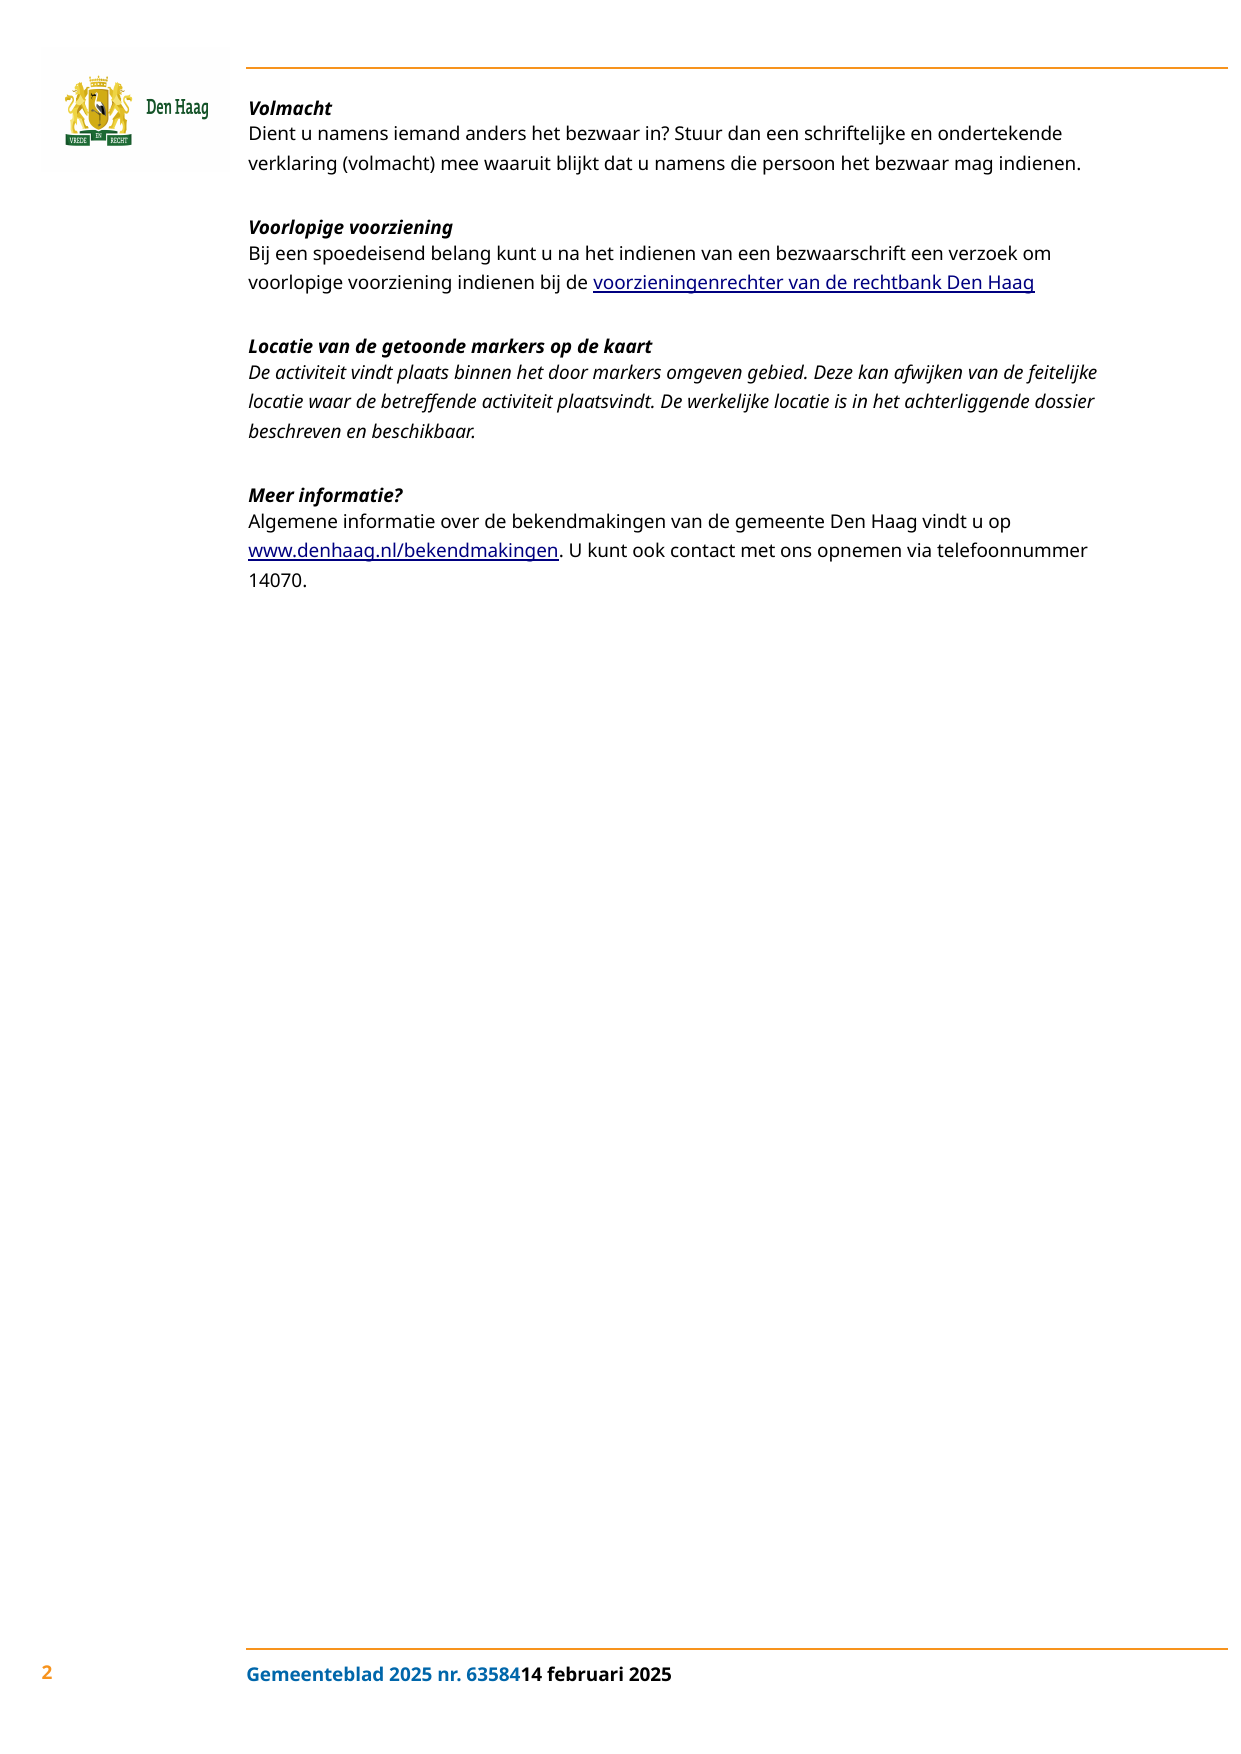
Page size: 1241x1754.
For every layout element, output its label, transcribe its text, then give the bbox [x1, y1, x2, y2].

text Voorlopige voorziening [248, 214, 1152, 240]
text Dient u namens iemand anders het bezwaar in? Stuur dan een schriftelijke en ondertekende verklaring (volmacht) mee waaruit blijkt dat u namens die persoon het bezwaar mag indienen. [248, 121, 1152, 176]
text Volmacht [248, 95, 1152, 121]
text Meer informatie? [248, 482, 1152, 508]
text Locatie van de getoonde markers op de kaart [248, 333, 1152, 359]
text De activiteit vindt plaats binnen het door markers omgeven gebied. Deze kan afwijken van de feitelijke locatie waar de betreffende activiteit plaatsvindt. De werkelijke locatie is in het achterliggende dossier beschreven en beschikbaar. [248, 359, 1152, 444]
text Bij een spoedeisend belang kunt u na het indienen van een bezwaarschrift een verzoek om voorlopige voorziening indienen bij de voorzieningenrechter van de rechtbank Den Haag [248, 240, 1152, 295]
picture [41, 47, 231, 172]
text Algemene informatie over de bekendmakingen van de gemeente Den Haag vindt u op www.denhaag.nl/bekendmakingen. U kunt ook contact met ons opnemen via telefoonnummer 14070. [248, 508, 1152, 593]
